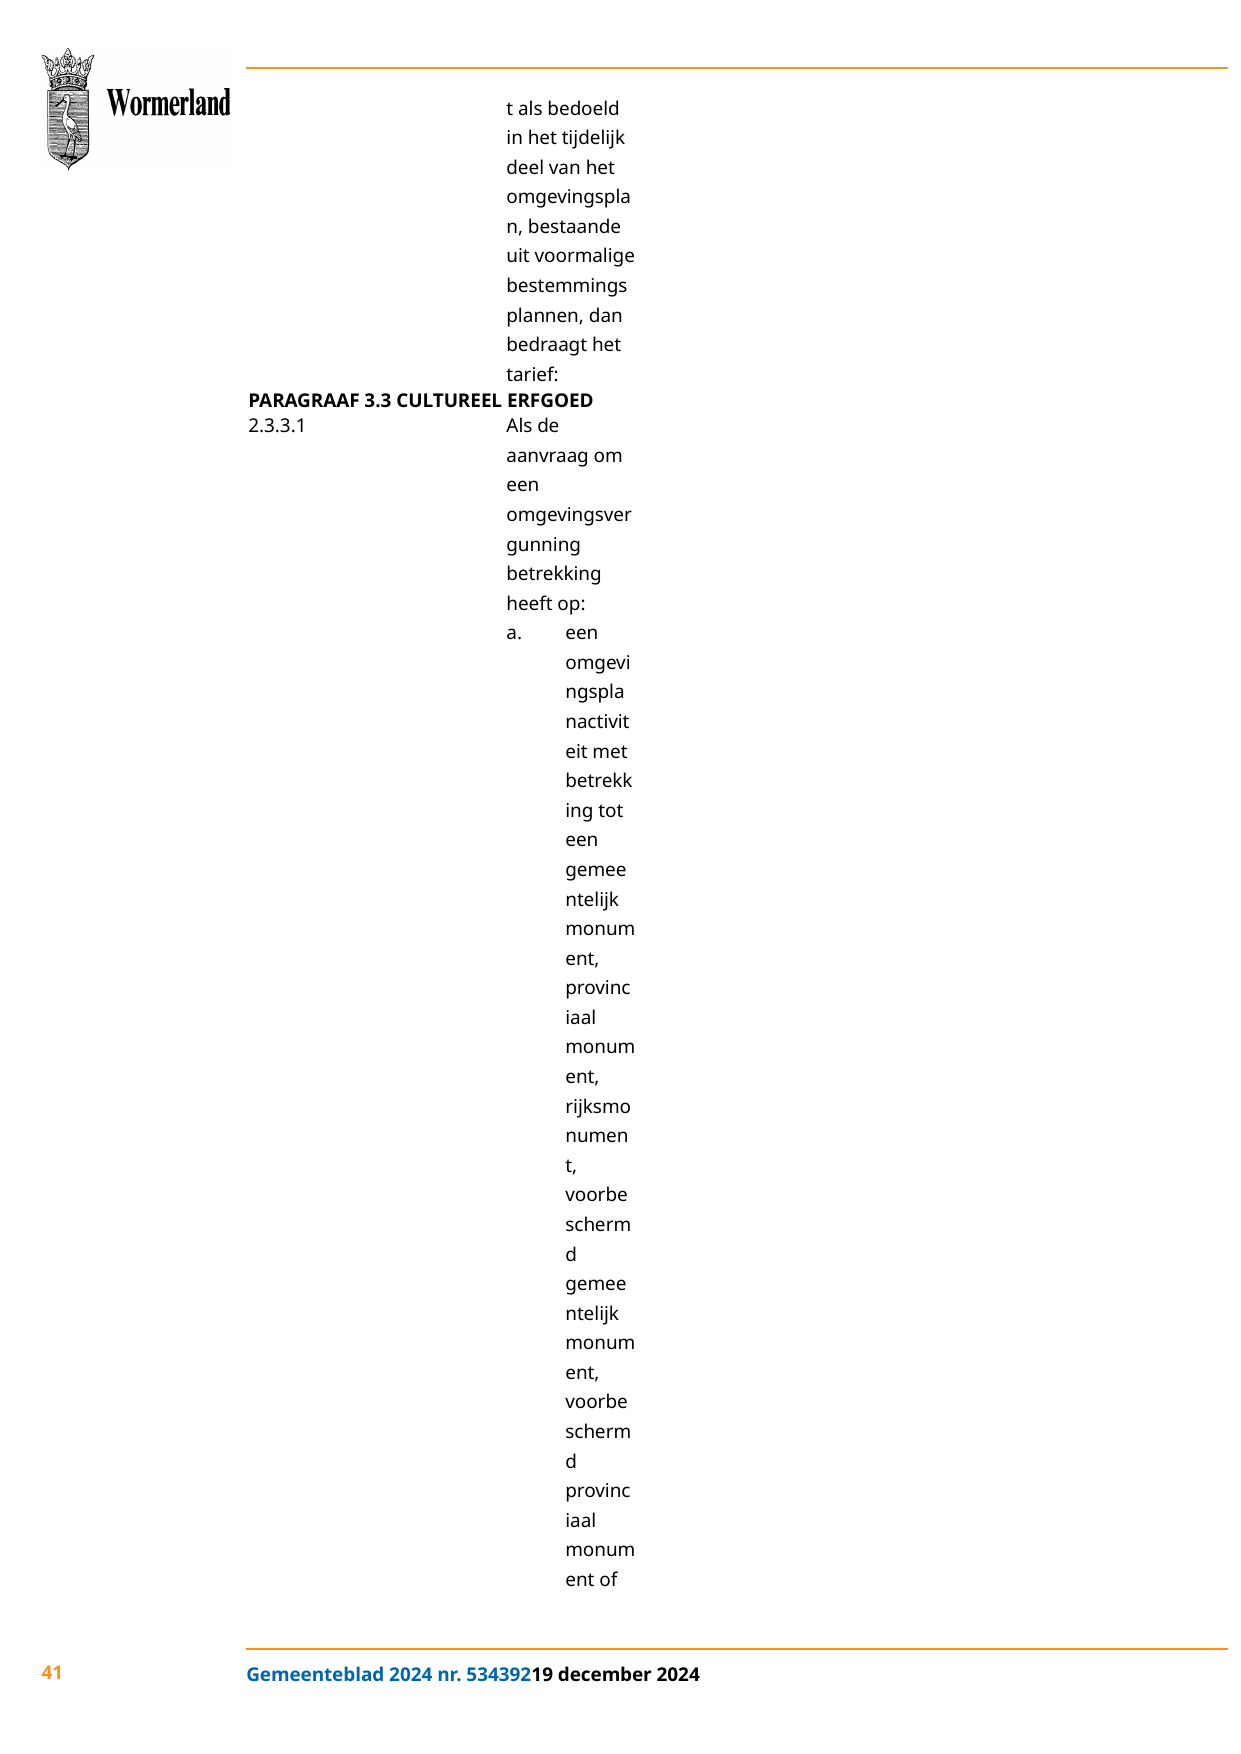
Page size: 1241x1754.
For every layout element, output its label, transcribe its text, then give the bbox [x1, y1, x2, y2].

table_cell t als bedoeld in het tijdelijk deel van het omgevingsplan, bestaande uit voormalige bestemmingsplannen, dan bedraagt het tarief: [506, 95, 635, 387]
table_cell [635, 413, 893, 1592]
table_cell 2.3.3.1 [248, 413, 506, 1592]
table_cell [894, 95, 1152, 387]
table_cell PARAGRAAF 3.3 CULTUREEL ERFGOED [248, 387, 1152, 412]
table_cell Als de aanvraag om een omgevingsvergunning betrekking heeft op: een omgevingsplanactiviteit met betrekking tot een gemeentelijk monument, provinciaal monument, rijksmonument, voorbeschermd gemeentelijk monument, voorbeschermd provinciaal monument of [506, 413, 635, 1592]
picture [41, 47, 231, 172]
table_cell [635, 95, 893, 387]
table_cell [894, 413, 1152, 1592]
table_cell [248, 95, 506, 387]
